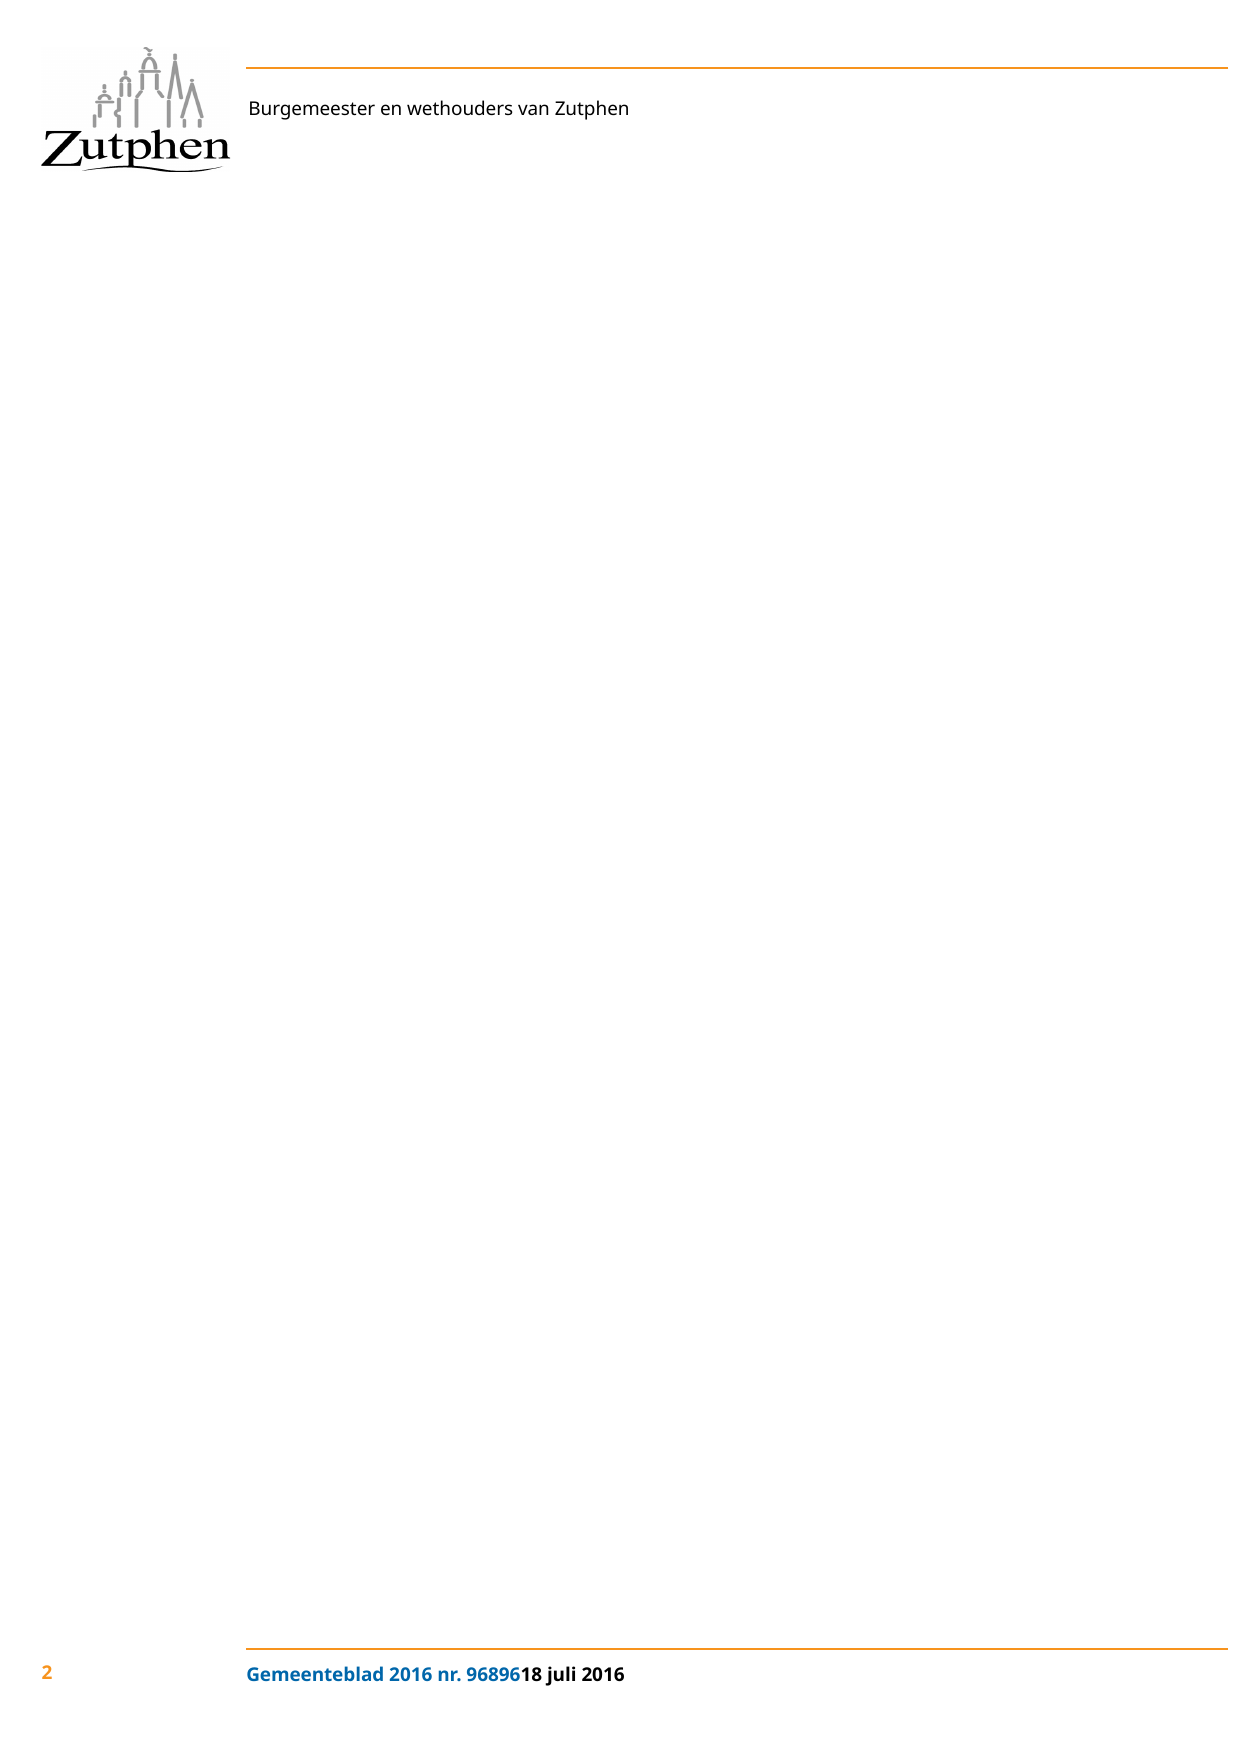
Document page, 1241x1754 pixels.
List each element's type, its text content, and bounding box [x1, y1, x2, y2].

picture [41, 47, 231, 172]
text Burgemeester en wethouders van Zutphen [248, 95, 1152, 121]
